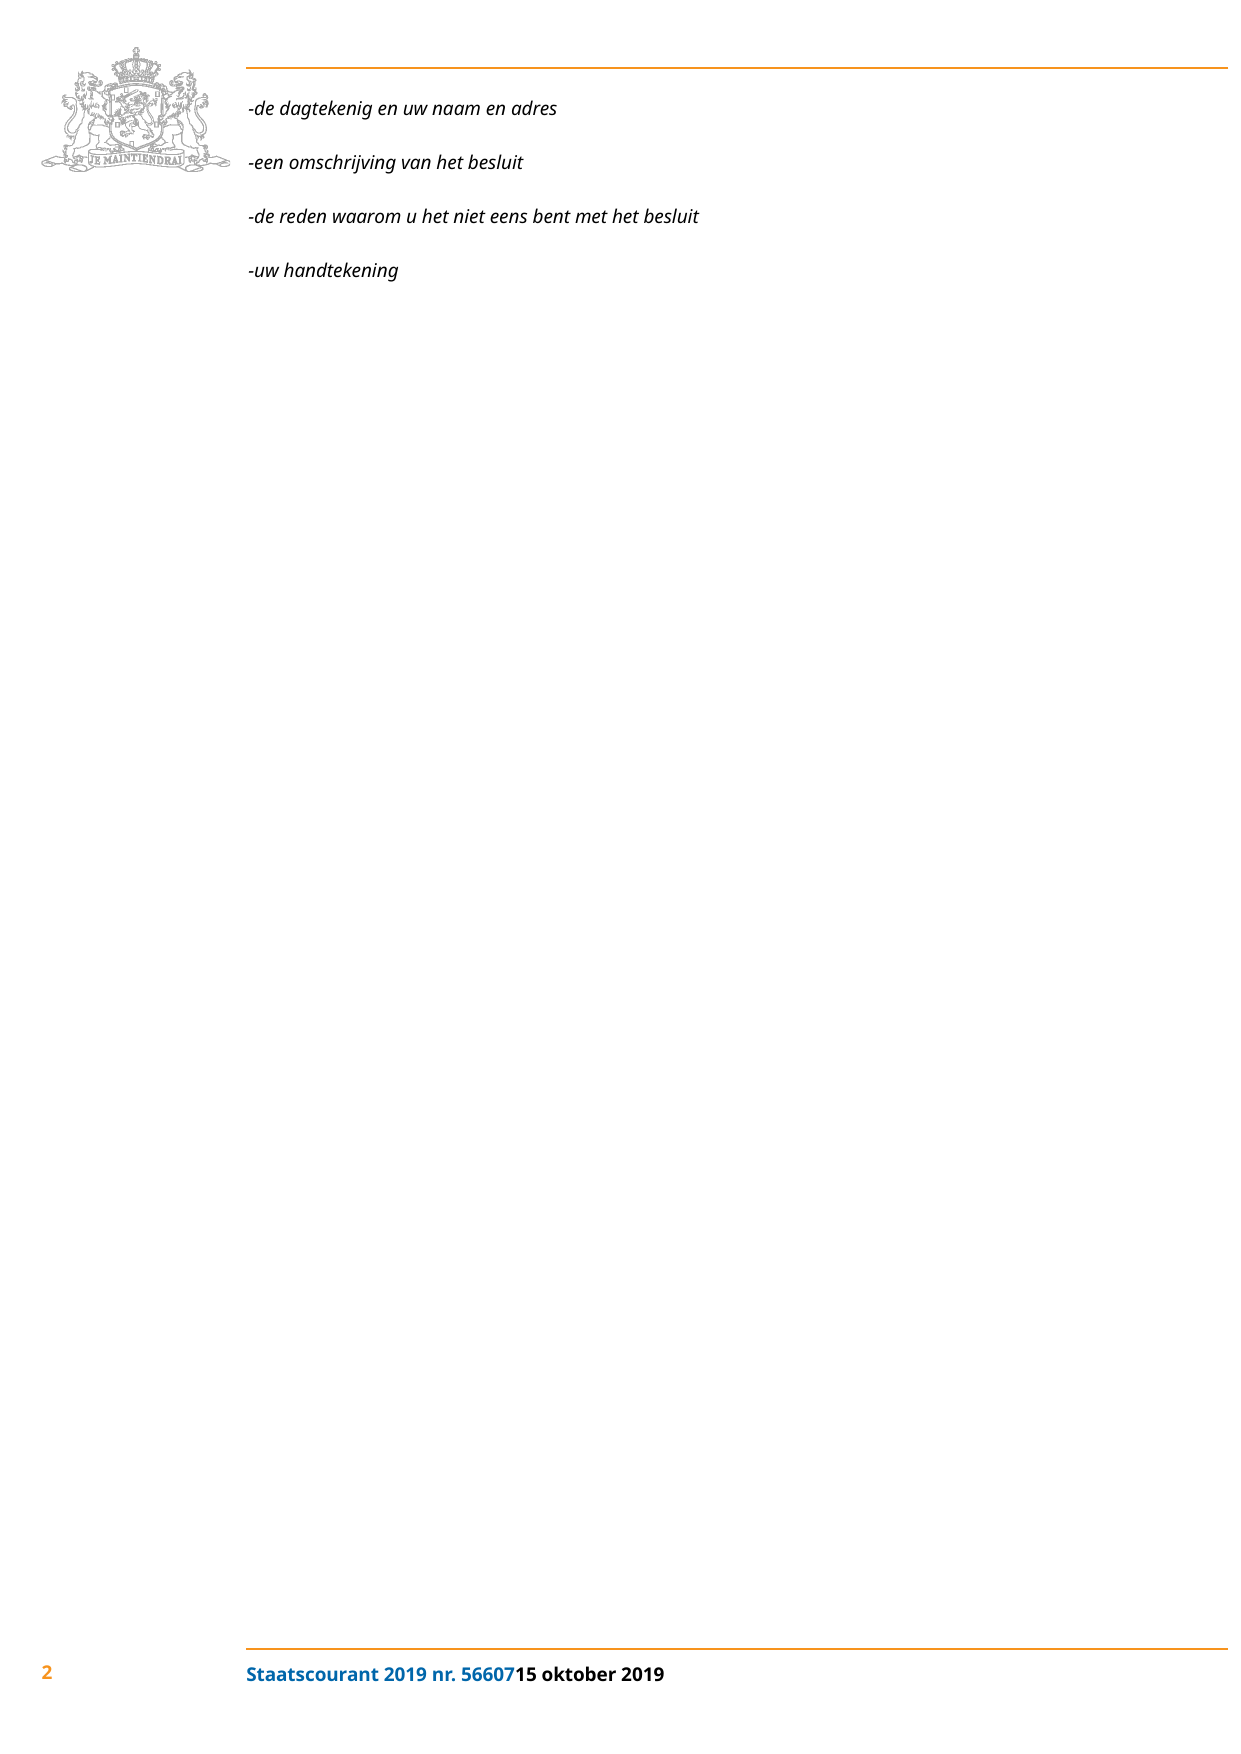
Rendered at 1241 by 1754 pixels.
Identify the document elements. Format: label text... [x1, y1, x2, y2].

text -de dagtekenig en uw naam en adres [248, 95, 1152, 121]
text -een omschrijving van het besluit [248, 149, 1152, 174]
text -uw handtekening [248, 257, 1152, 283]
text -de reden waarom u het niet eens bent met het besluit [248, 203, 1152, 229]
picture [41, 47, 231, 172]
